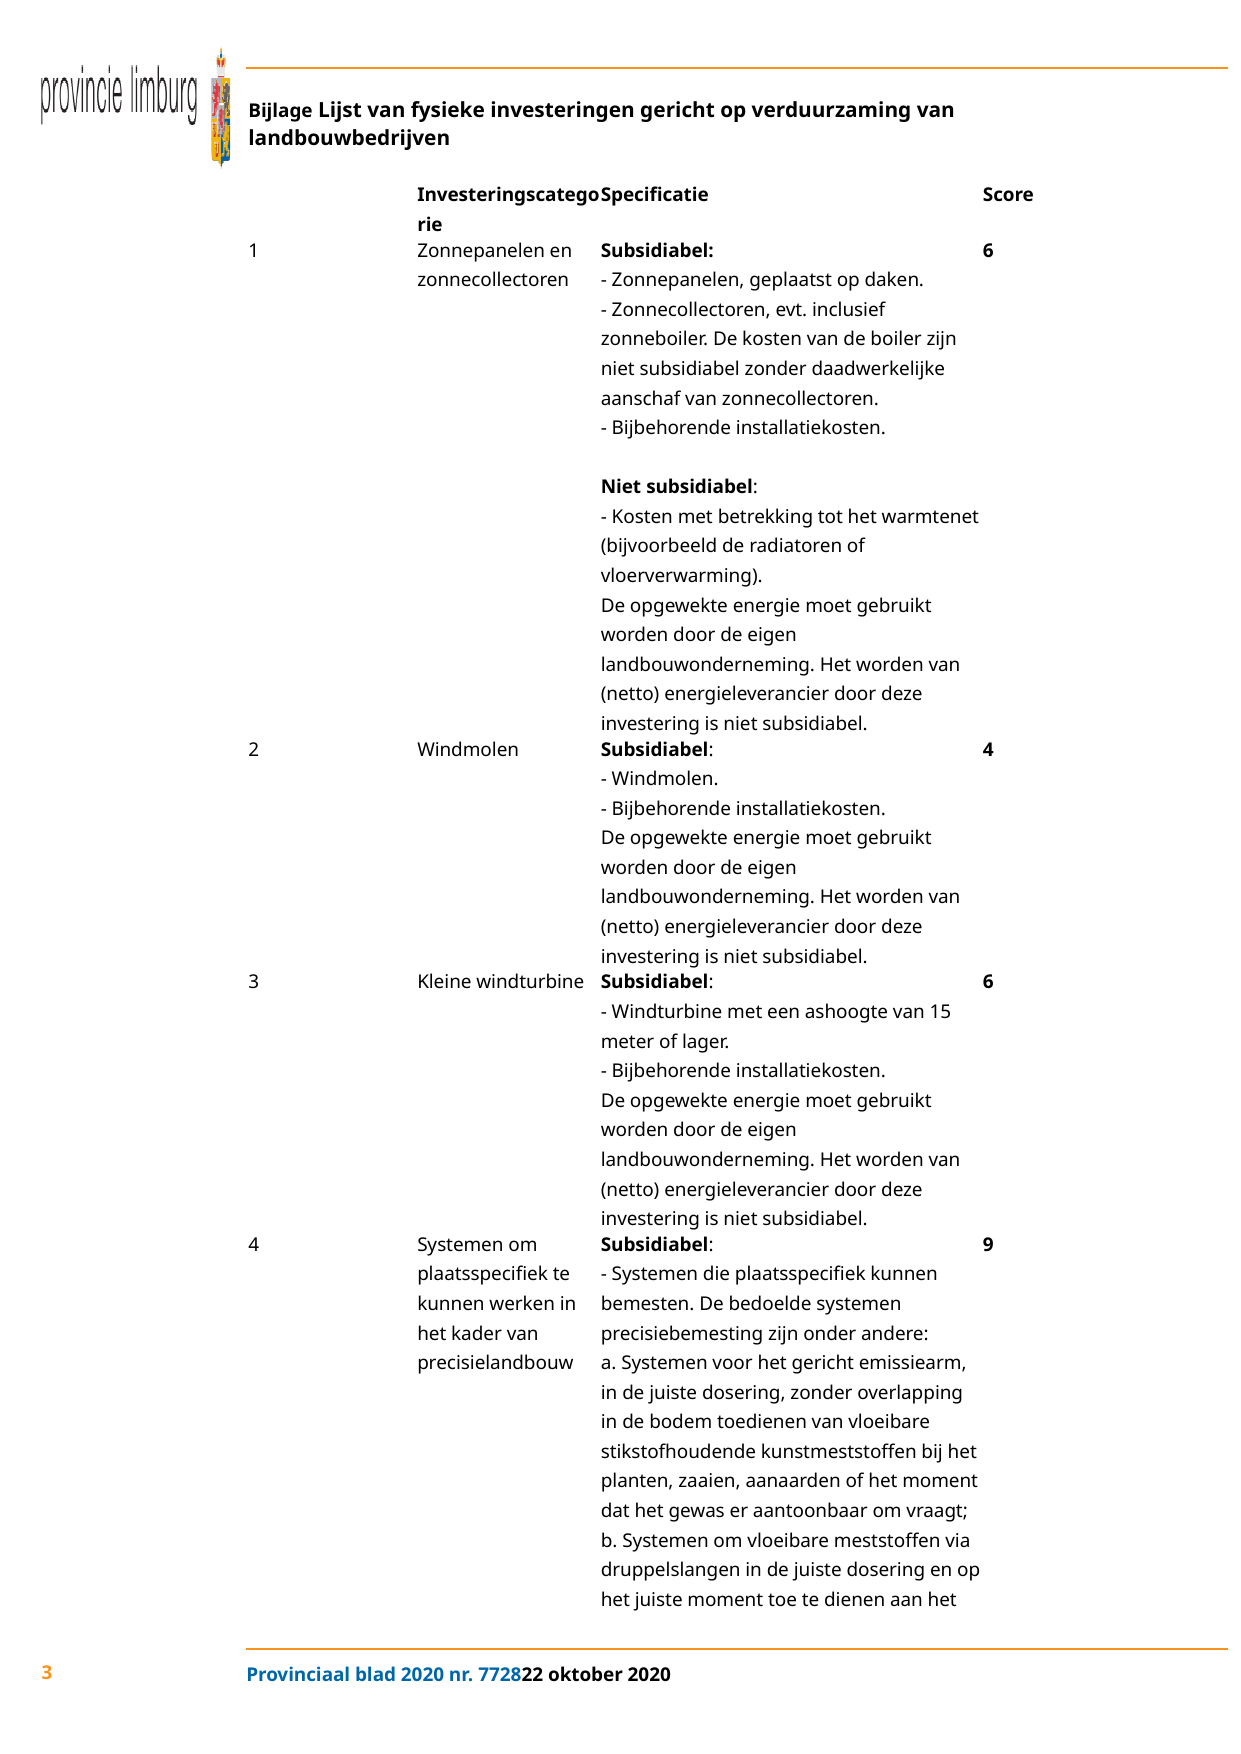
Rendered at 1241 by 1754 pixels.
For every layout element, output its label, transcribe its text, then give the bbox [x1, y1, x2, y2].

table_header Investeringscategorie [417, 181, 601, 237]
table_header Score [983, 181, 1152, 237]
picture [41, 47, 231, 172]
table_cell Subsidiabel: - Windmolen. - Bijbehorende installatiekosten. De opgewekte energie moet gebruikt worden door de eigen landbouwonderneming. Het worden van (netto) energieleverancier door deze investering is niet subsidiabel. [601, 736, 983, 969]
table_cell Subsidiabel: - Zonnepanelen, geplaatst op daken. - Zonnecollectoren, evt. inclusief zonneboiler. De kosten van de boiler zijn niet subsidiabel zonder daadwerkelijke aanschaf van zonnecollectoren. - Bijbehorende installatiekosten. Niet subsidiabel: - Kosten met betrekking tot het warmtenet (bijvoorbeeld de radiatoren of vloerverwarming). De opgewekte energie moet gebruikt worden door de eigen landbouwonderneming. Het worden van (netto) energieleverancier door deze investering is niet subsidiabel. [601, 237, 983, 736]
table_cell Subsidiabel: - Systemen die plaatsspecifiek kunnen bemesten. De bedoelde systemen precisiebemesting zijn onder andere: a. Systemen voor het gericht emissiearm, in de juiste dosering, zonder overlapping in de bodem toedienen van vloeibare stikstofhoudende kunstmeststoffen bij het planten, zaaien, aanaarden of het moment dat het gewas er aantoonbaar om vraagt; b. Systemen om vloeibare meststoffen via druppelslangen in de juiste dosering en op het juiste moment toe te dienen aan het [601, 1231, 983, 1612]
table_cell Zonnepanelen en zonnecollectoren [417, 237, 601, 736]
table_cell 2 [248, 736, 417, 969]
table_cell 1 [248, 237, 417, 736]
text Bijlage Lijst van fysieke investeringen gericht op verduurzaming van landbouwbedrijven [248, 95, 1152, 152]
table_cell 9 [983, 1231, 1152, 1612]
table_cell 3 [248, 969, 417, 1231]
table_cell Systemen om plaatsspecifiek te kunnen werken in het kader van precisielandbouw [417, 1231, 601, 1612]
table_cell 4 [983, 736, 1152, 969]
table_header [248, 181, 417, 237]
table_cell Subsidiabel: - Windturbine met een ashoogte van 15 meter of lager. - Bijbehorende installatiekosten. De opgewekte energie moet gebruikt worden door de eigen landbouwonderneming. Het worden van (netto) energieleverancier door deze investering is niet subsidiabel. [601, 969, 983, 1231]
table_cell 4 [248, 1231, 417, 1612]
table_cell 6 [983, 969, 1152, 1231]
table_cell Windmolen [417, 736, 601, 969]
table_cell Kleine windturbine [417, 969, 601, 1231]
table_header Specificatie [601, 181, 983, 237]
table_cell 6 [983, 237, 1152, 736]
